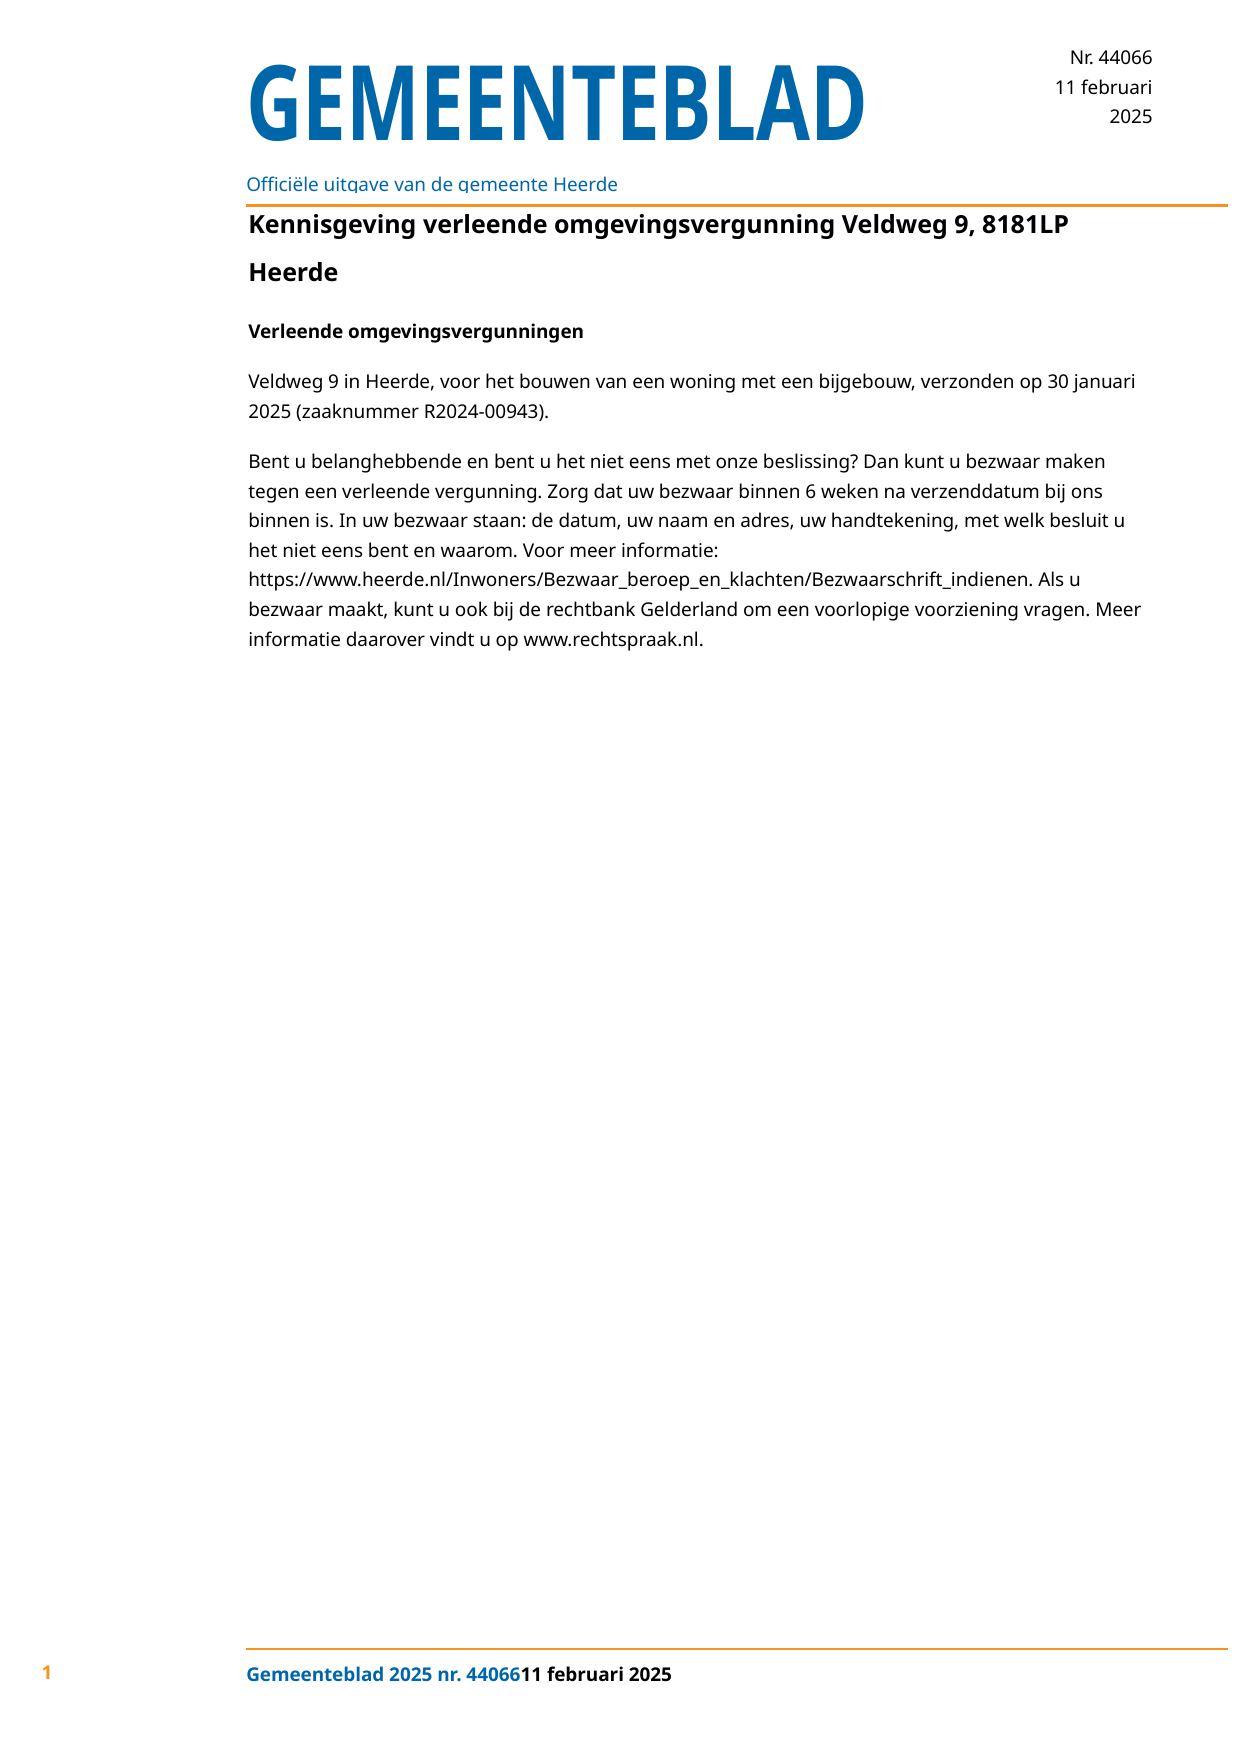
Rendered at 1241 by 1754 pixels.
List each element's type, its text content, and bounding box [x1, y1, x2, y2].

text Veldweg 9 in Heerde, voor het bouwen van een woning met een bijgebouw, verzonden op 30 januari 2025 (zaaknummer R2024-00943). [248, 368, 1152, 424]
text Verleende omgevingsvergunningen [248, 318, 1152, 344]
picture [41, 47, 231, 172]
text Bent u belanghebbende en bent u het niet eens met onze beslissing? Dan kunt u bezwaar maken tegen een verleende vergunning. Zorg dat uw bezwaar binnen 6 weken na verzenddatum bij ons binnen is. In uw bezwaar staan: de datum, uw naam en adres, uw handtekening, met welk besluit u het niet eens bent en waarom. Voor meer informatie: https://www.heerde.nl/Inwoners/Bezwaar_beroep_en_klachten/Bezwaarschrift_indienen. Als u bezwaar maakt, kunt u ook bij de rechtbank Gelderland om een voorlopige voorziening vragen. Meer informatie daarover vindt u op www.rechtspraak.nl. [248, 448, 1152, 652]
text Kennisgeving verleende omgevingsvergunning Veldweg 9, 8181LP Heerde [248, 207, 1152, 288]
